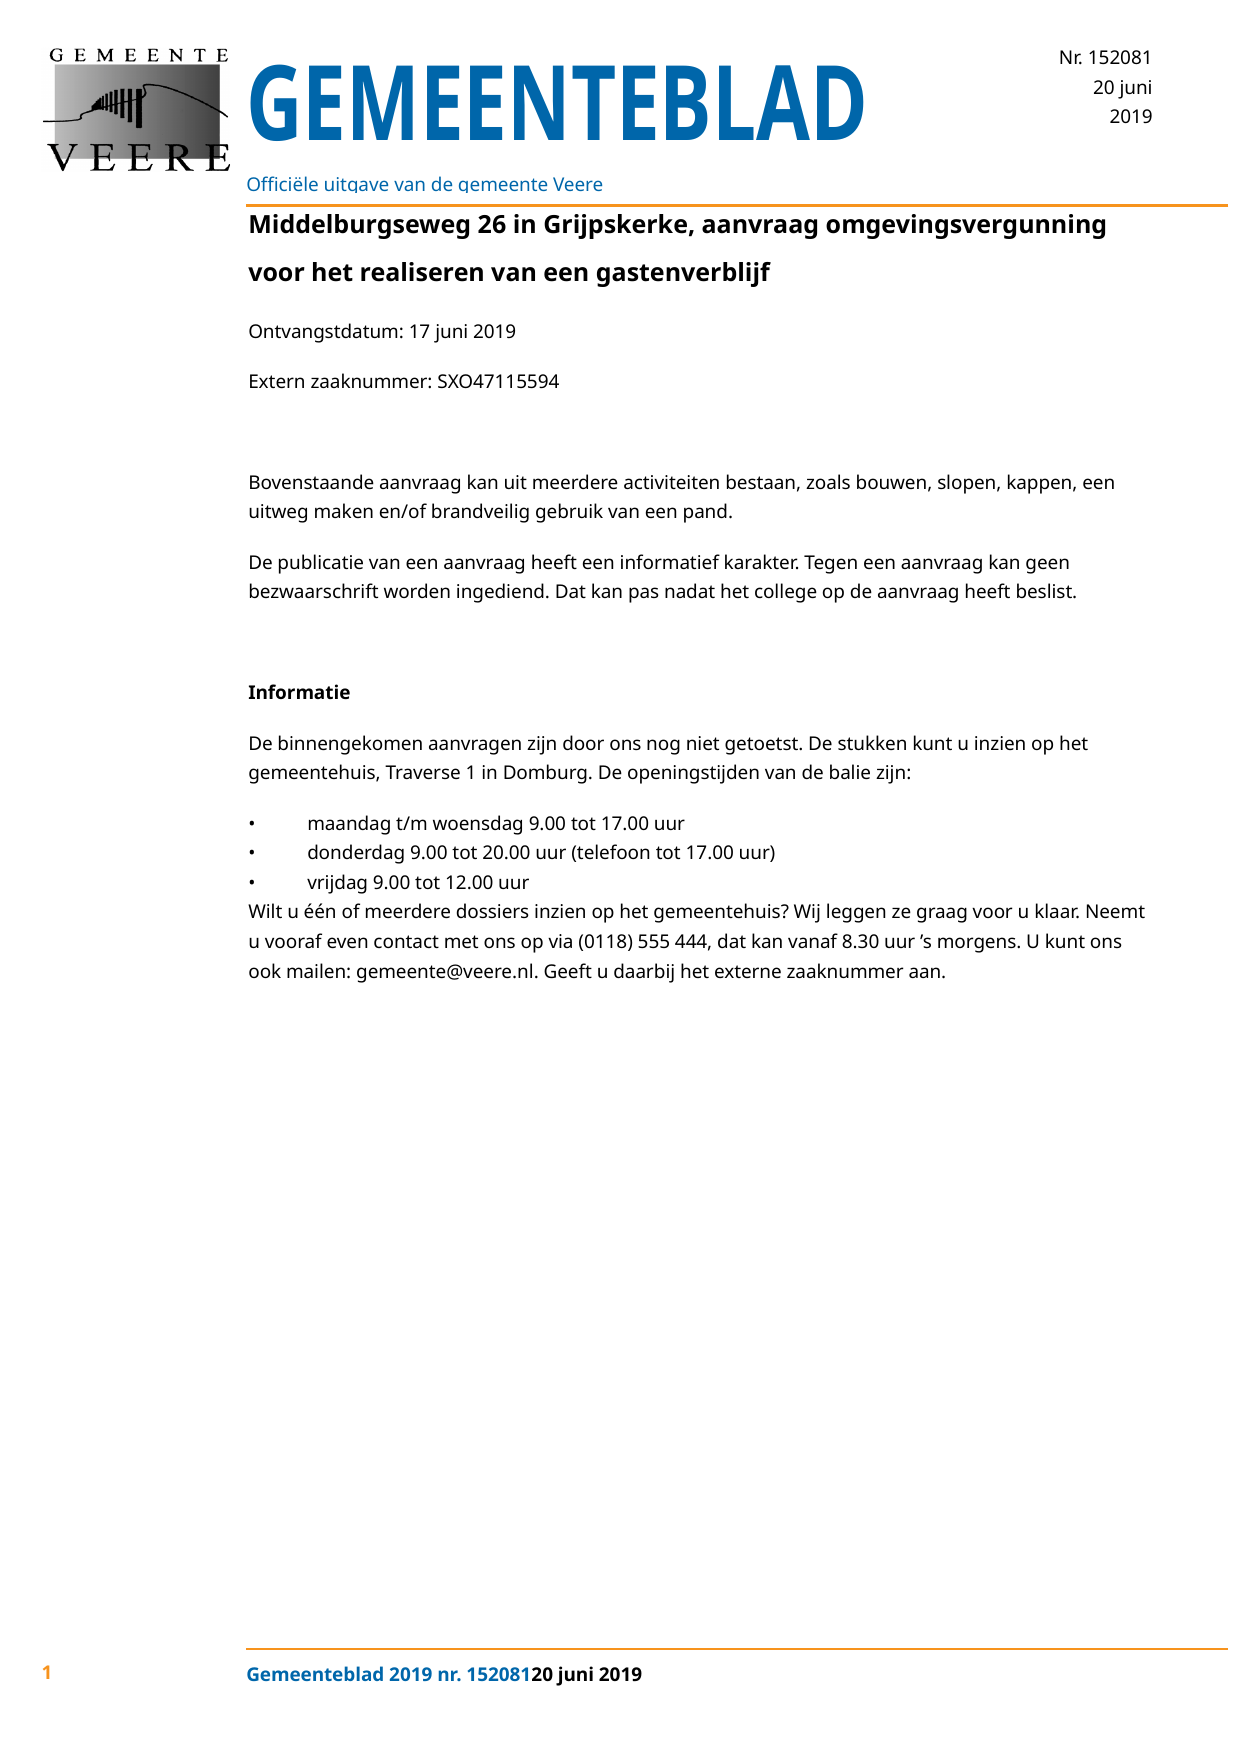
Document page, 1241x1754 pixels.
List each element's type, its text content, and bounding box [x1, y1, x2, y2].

text Wilt u één of meerdere dossiers inzien op het gemeentehuis? Wij leggen ze graag voor u klaar. Neemt u vooraf even contact met ons op via (0118) 555 444, dat kan vanaf 8.30 uur ’s morgens. U kunt ons ook mailen: gemeente@veere.nl. Geeft u daarbij het externe zaaknummer aan. [248, 899, 1152, 984]
picture [41, 47, 231, 172]
text Ontvangstdatum: 17 juni 2019 [248, 318, 1152, 344]
list vrijdag 9.00 tot 12.00 uur [248, 869, 1152, 895]
text De binnengekomen aanvragen zijn door ons nog niet getoetst. De stukken kunt u inzien op het gemeentehuis, Traverse 1 in Domburg. De openingstijden van de balie zijn: [248, 730, 1152, 785]
list maandag t/m woensdag 9.00 tot 17.00 uur [248, 810, 1152, 836]
list donderdag 9.00 tot 20.00 uur (telefoon tot 17.00 uur) [248, 839, 1152, 865]
text Middelburgseweg 26 in Grijpskerke, aanvraag omgevingsvergunning voor het realiseren van een gastenverblijf [248, 207, 1152, 288]
text De publicatie van een aanvraag heeft een informatief karakter. Tegen een aanvraag kan geen bezwaarschrift worden ingediend. Dat kan pas nadat het college op de aanvraag heeft beslist. [248, 549, 1152, 604]
text Extern zaaknummer: SXO47115594 [248, 368, 1152, 394]
text Informatie [248, 679, 1152, 705]
text Bovenstaande aanvraag kan uit meerdere activiteiten bestaan, zoals bouwen, slopen, kappen, een uitweg maken en/of brandveilig gebruik van een pand. [248, 469, 1152, 524]
